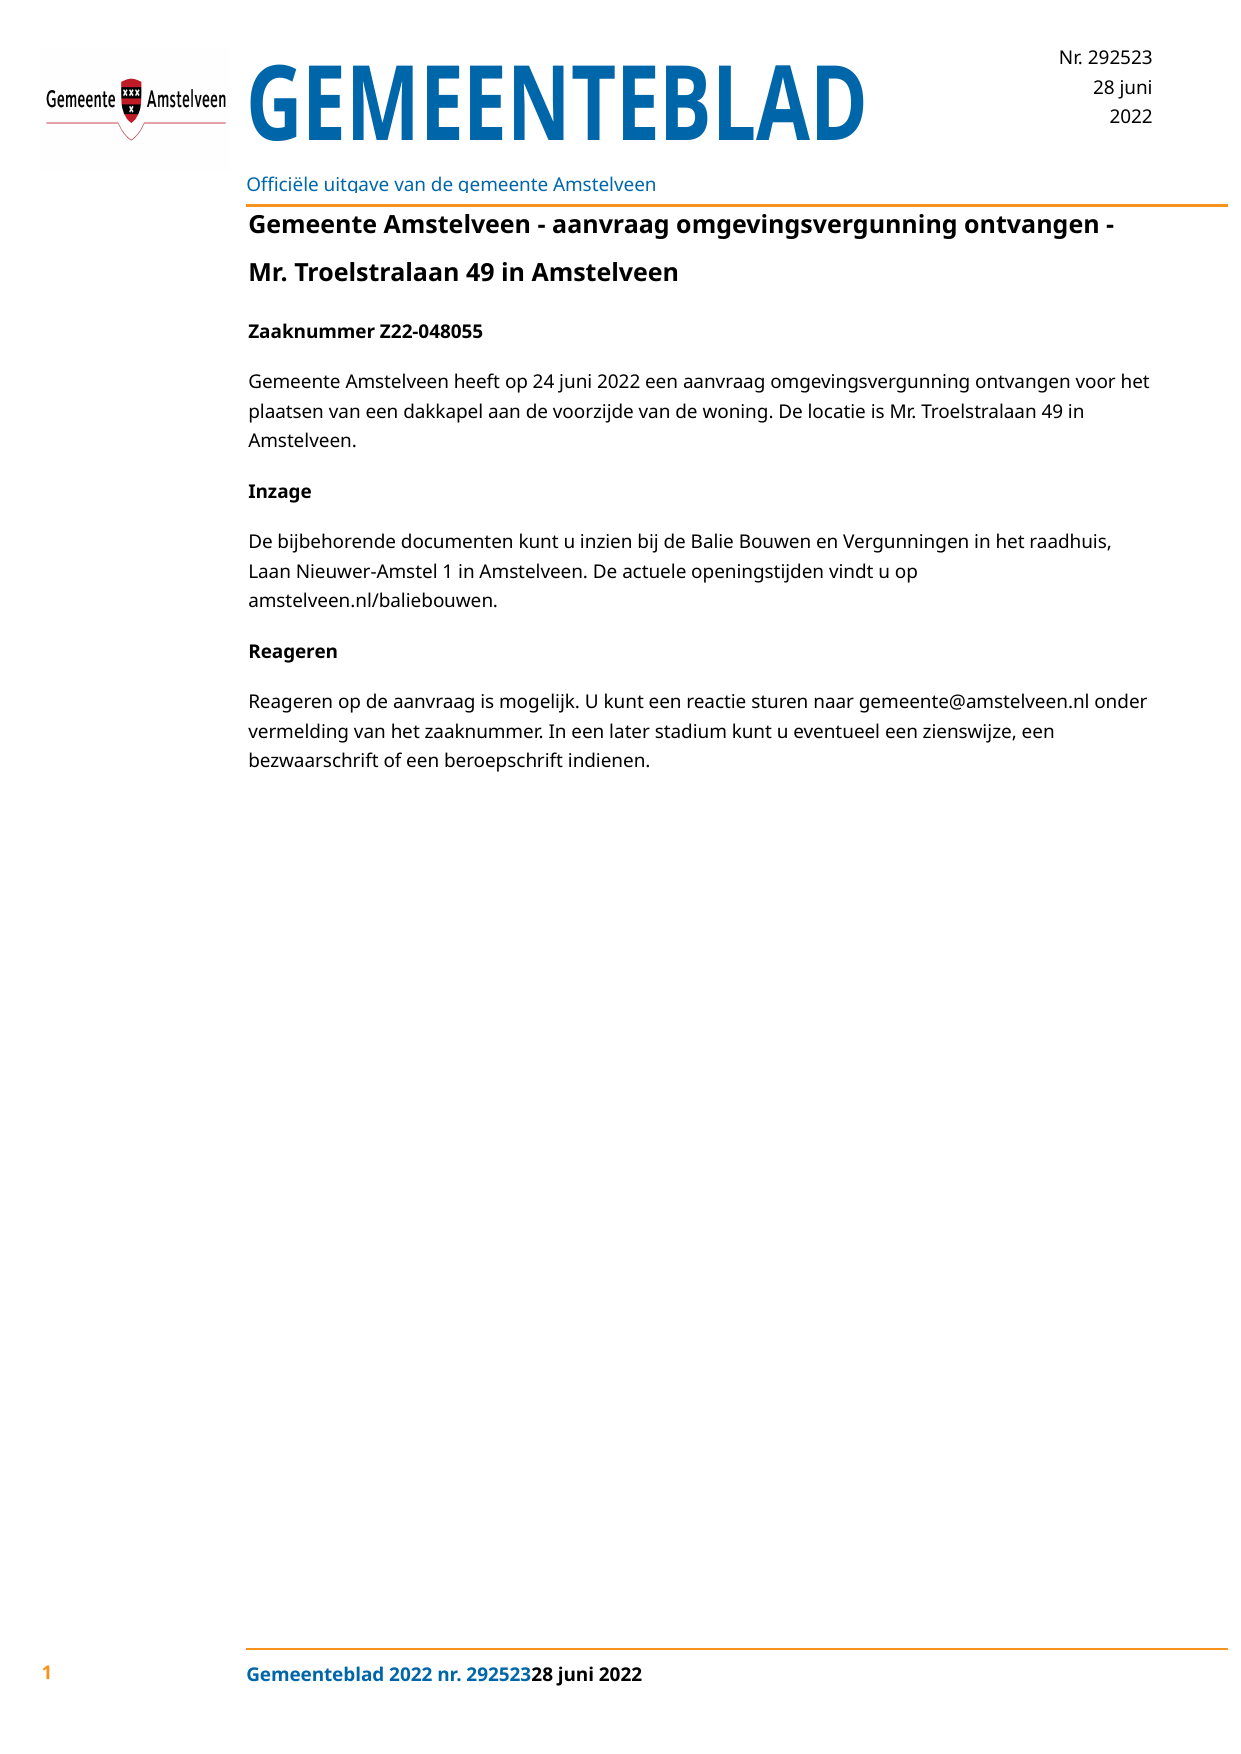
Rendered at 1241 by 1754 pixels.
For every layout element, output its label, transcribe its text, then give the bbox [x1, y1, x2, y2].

picture [41, 47, 231, 172]
text Reageren op de aanvraag is mogelijk. U kunt een reactie sturen naar gemeente@amstelveen.nl onder vermelding van het zaaknummer. In een later stadium kunt u eventueel een zienswijze, een bezwaarschrift of een beroepschrift indienen. [248, 688, 1152, 773]
text Gemeente Amstelveen heeft op 24 juni 2022 een aanvraag omgevingsvergunning ontvangen voor het plaatsen van een dakkapel aan de voorzijde van de woning. De locatie is Mr. Troelstralaan 49 in Amstelveen. [248, 368, 1152, 453]
text Reageren [248, 638, 1152, 664]
text Inzage [248, 478, 1152, 504]
text Zaaknummer Z22-048055 [248, 318, 1152, 344]
text De bijbehorende documenten kunt u inzien bij de Balie Bouwen en Vergunningen in het raadhuis, Laan Nieuwer-Amstel 1 in Amstelveen. De actuele openingstijden vindt u op amstelveen.nl/baliebouwen. [248, 528, 1152, 613]
text Gemeente Amstelveen - aanvraag omgevingsvergunning ontvangen - Mr. Troelstralaan 49 in Amstelveen [248, 207, 1152, 288]
